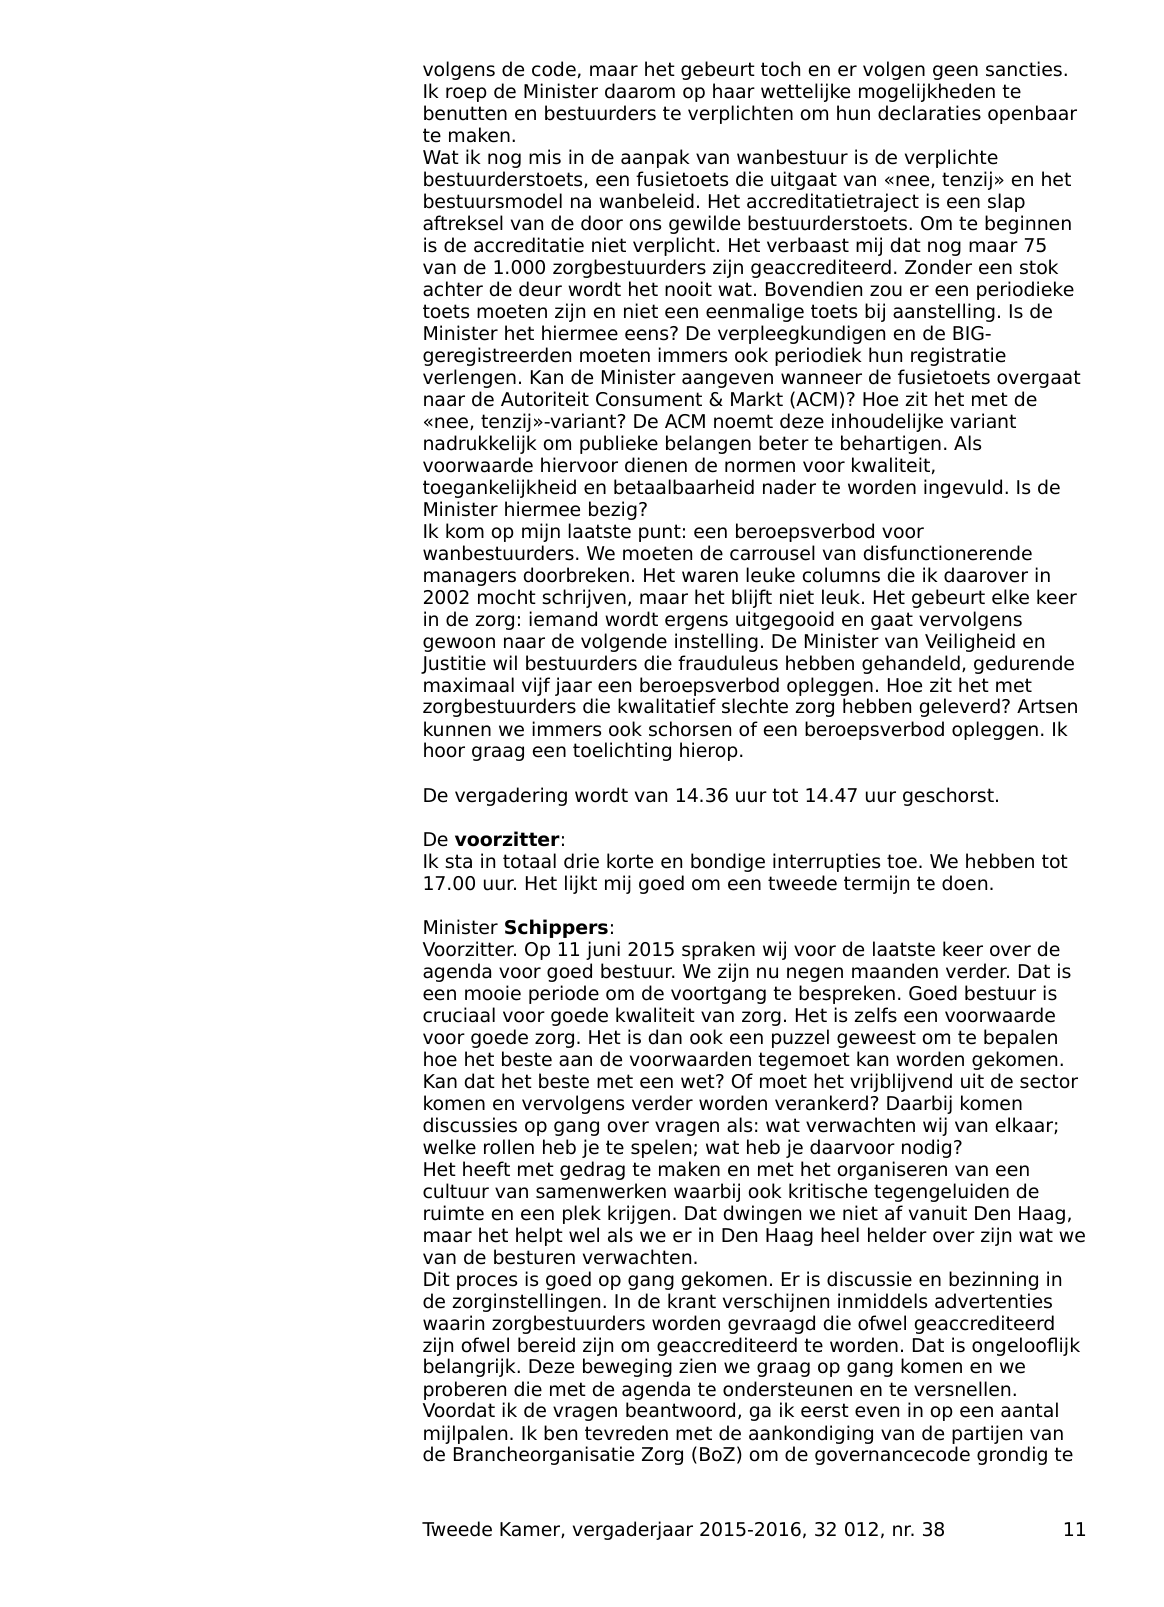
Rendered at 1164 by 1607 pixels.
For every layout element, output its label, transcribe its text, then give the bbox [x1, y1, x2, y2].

text Voorzitter. Op 11 juni 2015 spraken wij voor de laatste keer over de agenda voor goed bestuur. We zijn nu negen maanden verder. Dat is een mooie periode om de voortgang te bespreken. Goed bestuur is cruciaal voor goede kwaliteit van zorg. Het is zelfs een voorwaarde voor goede zorg. Het is dan ook een puzzel geweest om te bepalen hoe het beste aan de voorwaarden tegemoet kan worden gekomen. Kan dat het beste met een wet? Of moet het vrijblijvend uit de sector komen en vervolgens verder worden verankerd? Daarbij komen discussies op gang over vragen als: wat verwachten wij van elkaar; welke rollen heb je te spelen; wat heb je daarvoor nodig? [422, 939, 1087, 1159]
text De vergadering wordt van 14.36 uur tot 14.47 uur geschorst. [422, 784, 1087, 807]
text Wat ik nog mis in de aanpak van wanbestuur is de verplichte bestuurderstoets, een fusietoets die uitgaat van «nee, tenzij» en het bestuursmodel na wanbeleid. Het accreditatietraject is een slap aftreksel van de door ons gewilde bestuurderstoets. Om te beginnen is de accreditatie niet verplicht. Het verbaast mij dat nog maar 75 van de 1.000 zorgbestuurders zijn geaccrediteerd. Zonder een stok achter de deur wordt het nooit wat. Bovendien zou er een periodieke toets moeten zijn en niet een eenmalige toets bij aanstelling. Is de Minister het hiermee eens? De verpleegkundigen en de BIG-geregistreerden moeten immers ook periodiek hun registratie verlengen. Kan de Minister aangeven wanneer de fusietoets overgaat naar de Autoriteit Consument & Markt (ACM)? Hoe zit het met de «nee, tenzij»-variant? De ACM noemt deze inhoudelijke variant nadrukkelijk om publieke belangen beter te behartigen. Als voorwaarde hiervoor dienen de normen voor kwaliteit, toegankelijkheid en betaalbaarheid nader te worden ingevuld. Is de Minister hiermee bezig? [422, 147, 1087, 521]
text Voordat ik de vragen beantwoord, ga ik eerst even in op een aantal mijlpalen. Ik ben tevreden met de aankondiging van de partijen van de Brancheorganisatie Zorg (BoZ) om de governancecode grondig te [422, 1400, 1087, 1466]
text Het heeft met gedrag te maken en met het organiseren van een cultuur van samenwerken waarbij ook kritische tegengeluiden de ruimte en een plek krijgen. Dat dwingen we niet af vanuit Den Haag, maar het helpt wel als we er in Den Haag heel helder over zijn wat we van de besturen verwachten. [422, 1159, 1087, 1268]
text Dit proces is goed op gang gekomen. Er is discussie en bezinning in de zorginstellingen. In de krant verschijnen inmiddels advertenties waarin zorgbestuurders worden gevraagd die ofwel geaccrediteerd zijn ofwel bereid zijn om geaccrediteerd te worden. Dat is ongelooflijk belangrijk. Deze beweging zien we graag op gang komen en we proberen die met de agenda te ondersteunen en te versnellen. [422, 1268, 1087, 1400]
text volgens de code, maar het gebeurt toch en er volgen geen sancties. Ik roep de Minister daarom op haar wettelijke mogelijkheden te benutten en bestuurders te verplichten om hun declaraties openbaar te maken. [422, 59, 1087, 147]
text De voorzitter: [422, 829, 1087, 851]
text Ik kom op mijn laatste punt: een beroepsverbod voor wanbestuurders. We moeten de carrousel van disfunctionerende managers doorbreken. Het waren leuke columns die ik daarover in 2002 mocht schrijven, maar het blijft niet leuk. Het gebeurt elke keer in de zorg: iemand wordt ergens uitgegooid en gaat vervolgens gewoon naar de volgende instelling. De Minister van Veiligheid en Justitie wil bestuurders die frauduleus hebben gehandeld, gedurende maximaal vijf jaar een beroepsverbod opleggen. Hoe zit het met zorgbestuurders die kwalitatief slechte zorg hebben geleverd? Artsen kunnen we immers ook schorsen of een beroepsverbod opleggen. Ik hoor graag een toelichting hierop. [422, 521, 1087, 762]
text Ik sta in totaal drie korte en bondige interrupties toe. We hebben tot 17.00 uur. Het lijkt mij goed om een tweede termijn te doen. [422, 851, 1087, 895]
text Minister Schippers: [422, 917, 1087, 939]
